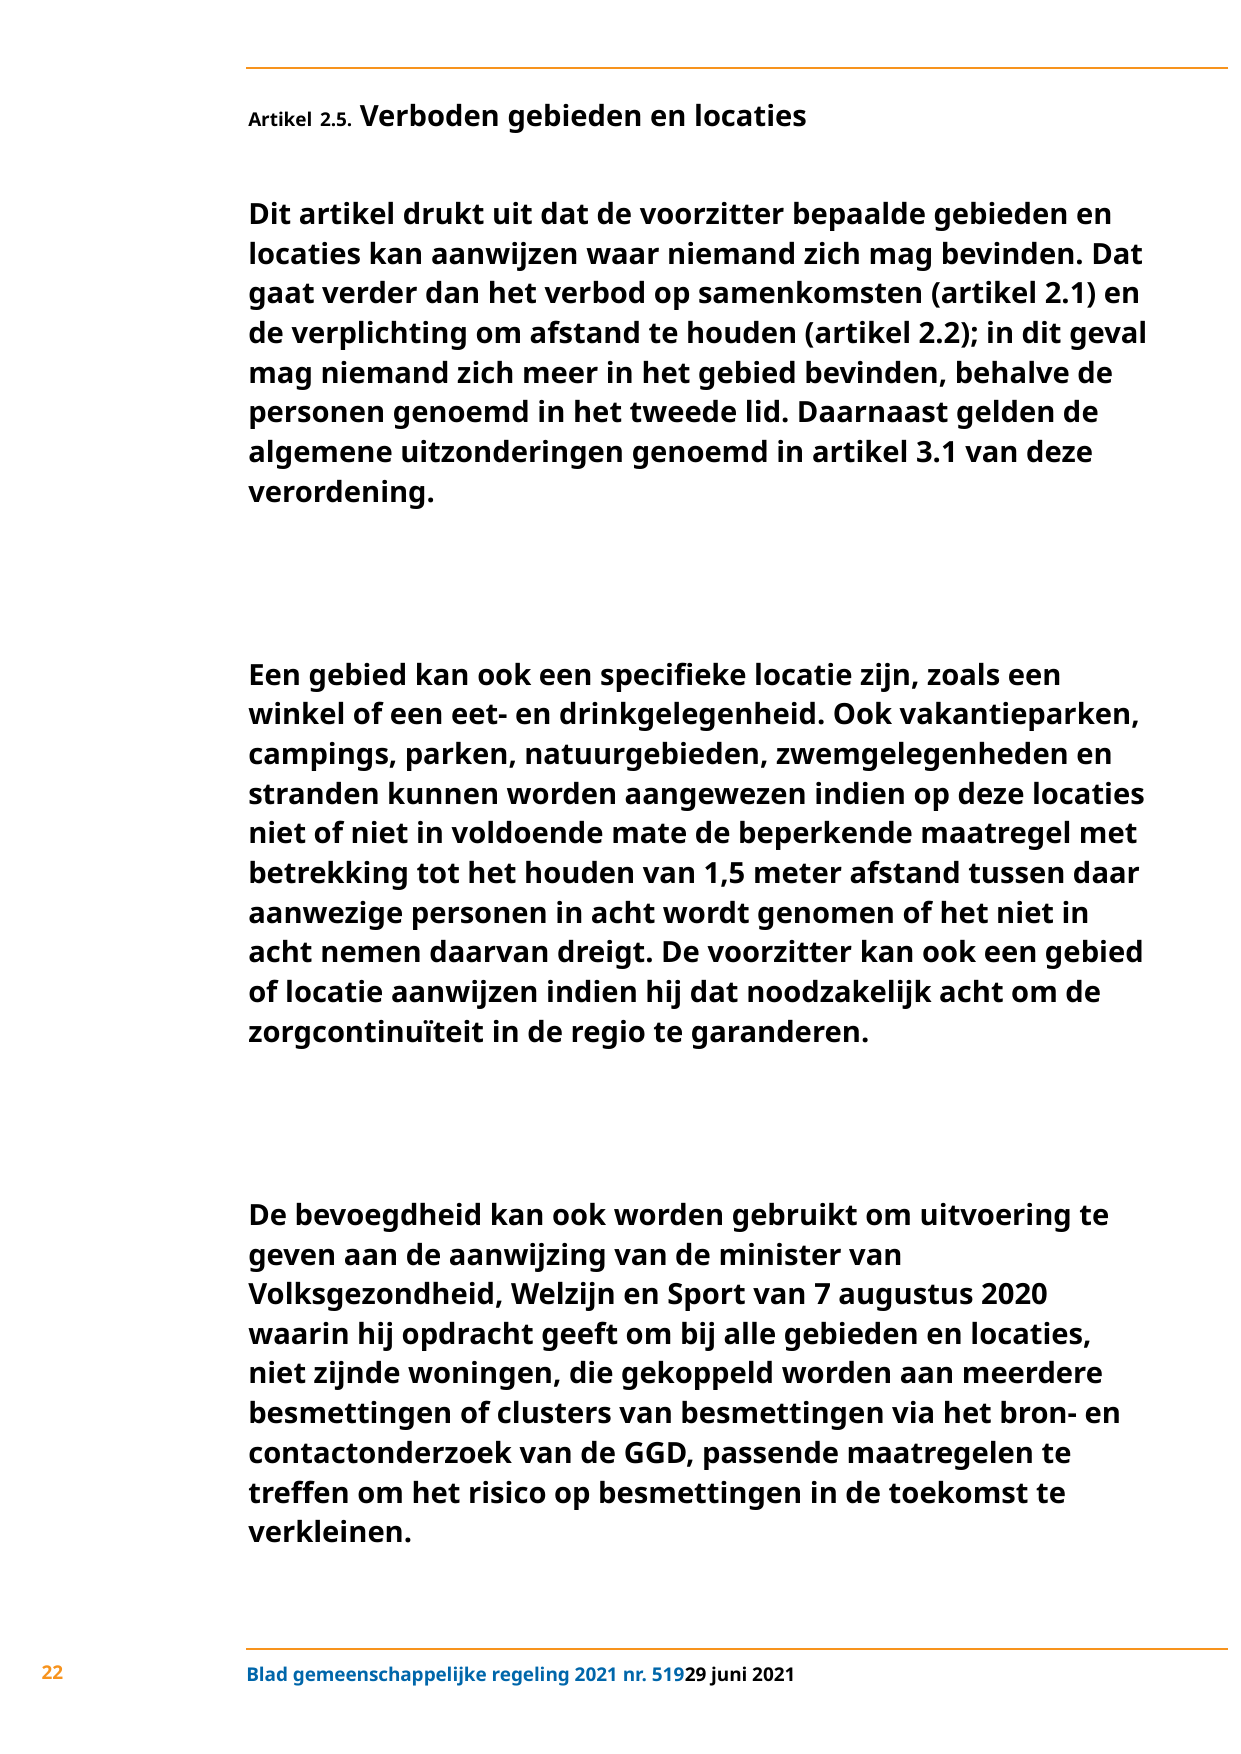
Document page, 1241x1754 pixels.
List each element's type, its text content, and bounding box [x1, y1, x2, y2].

text Dit artikel drukt uit dat de voorzitter bepaalde gebieden en locaties kan aanwijzen waar niemand zich mag bevinden. Dat gaat verder dan het verbod op samenkomsten (artikel 2.1) en de verplichting om afstand te houden (artikel 2.2); in dit geval mag niemand zich meer in het gebied bevinden, behalve de personen genoemd in het tweede lid. Daarnaast gelden de algemene uitzonderingen genoemd in artikel 3.1 van deze verordening. [248, 193, 1152, 511]
text Artikel 2.5. Verboden gebieden en locaties [248, 95, 1152, 134]
text Een gebied kan ook een specifieke locatie zijn, zoals een winkel of een eet- en drinkgelegenheid. Ook vakantieparken, campings, parken, natuurgebieden, zwemgelegenheden en stranden kunnen worden aangewezen indien op deze locaties niet of niet in voldoende mate de beperkende maatregel met betrekking tot het houden van 1,5 meter afstand tussen daar aanwezige personen in acht wordt genomen of het niet in acht nemen daarvan dreigt. De voorzitter kan ook een gebied of locatie aanwijzen indien hij dat noodzakelijk acht om de zorgcontinuïteit in de regio te garanderen. [248, 654, 1152, 1051]
picture [41, 47, 231, 172]
text De bevoegdheid kan ook worden gebruikt om uitvoering te geven aan de aanwijzing van de minister van Volksgezondheid, Welzijn en Sport van 7 augustus 2020 waarin hij opdracht geeft om bij alle gebieden en locaties, niet zijnde woningen, die gekoppeld worden aan meerdere besmettingen of clusters van besmettingen via het bron- en contactonderzoek van de GGD, passende maatregelen te treffen om het risico op besmettingen in de toekomst te verkleinen. [248, 1194, 1152, 1551]
